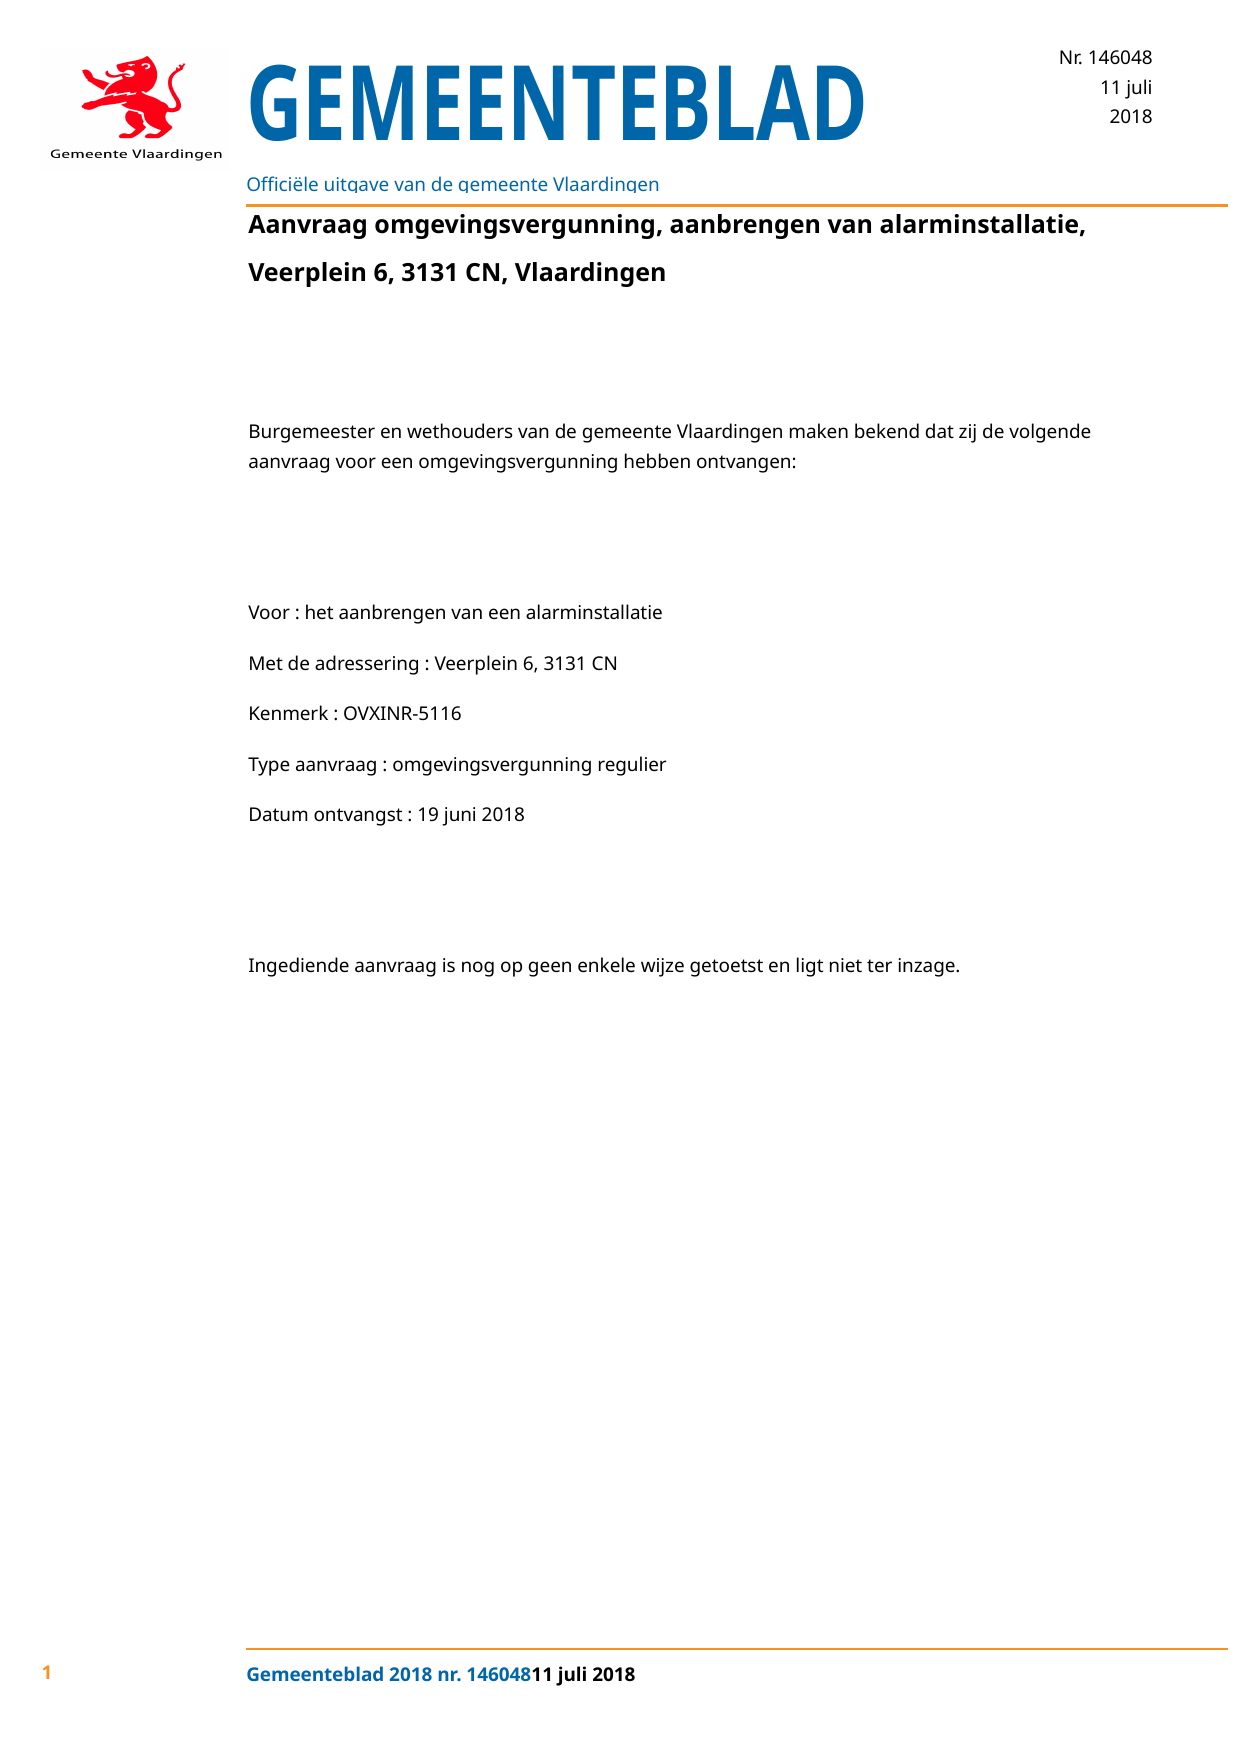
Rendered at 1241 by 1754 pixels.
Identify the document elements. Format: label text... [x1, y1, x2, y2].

text Type aanvraag : omgevingsvergunning regulier [248, 751, 1152, 777]
text Burgemeester en wethouders van de gemeente Vlaardingen maken bekend dat zij de volgende aanvraag voor een omgevingsvergunning hebben ontvangen: [248, 419, 1152, 474]
text Aanvraag omgevingsvergunning, aanbrengen van alarminstallatie, Veerplein 6, 3131 CN, Vlaardingen [248, 207, 1152, 288]
text Datum ontvangst : 19 juni 2018 [248, 801, 1152, 827]
text Ingediende aanvraag is nog op geen enkele wijze getoetst en ligt niet ter inzage. [248, 952, 1152, 978]
text Met de adressering : Veerplein 6, 3131 CN [248, 650, 1152, 676]
text Voor : het aanbrengen van een alarminstallatie [248, 599, 1152, 625]
text Kenmerk : OVXINR-5116 [248, 700, 1152, 726]
picture [41, 47, 231, 172]
